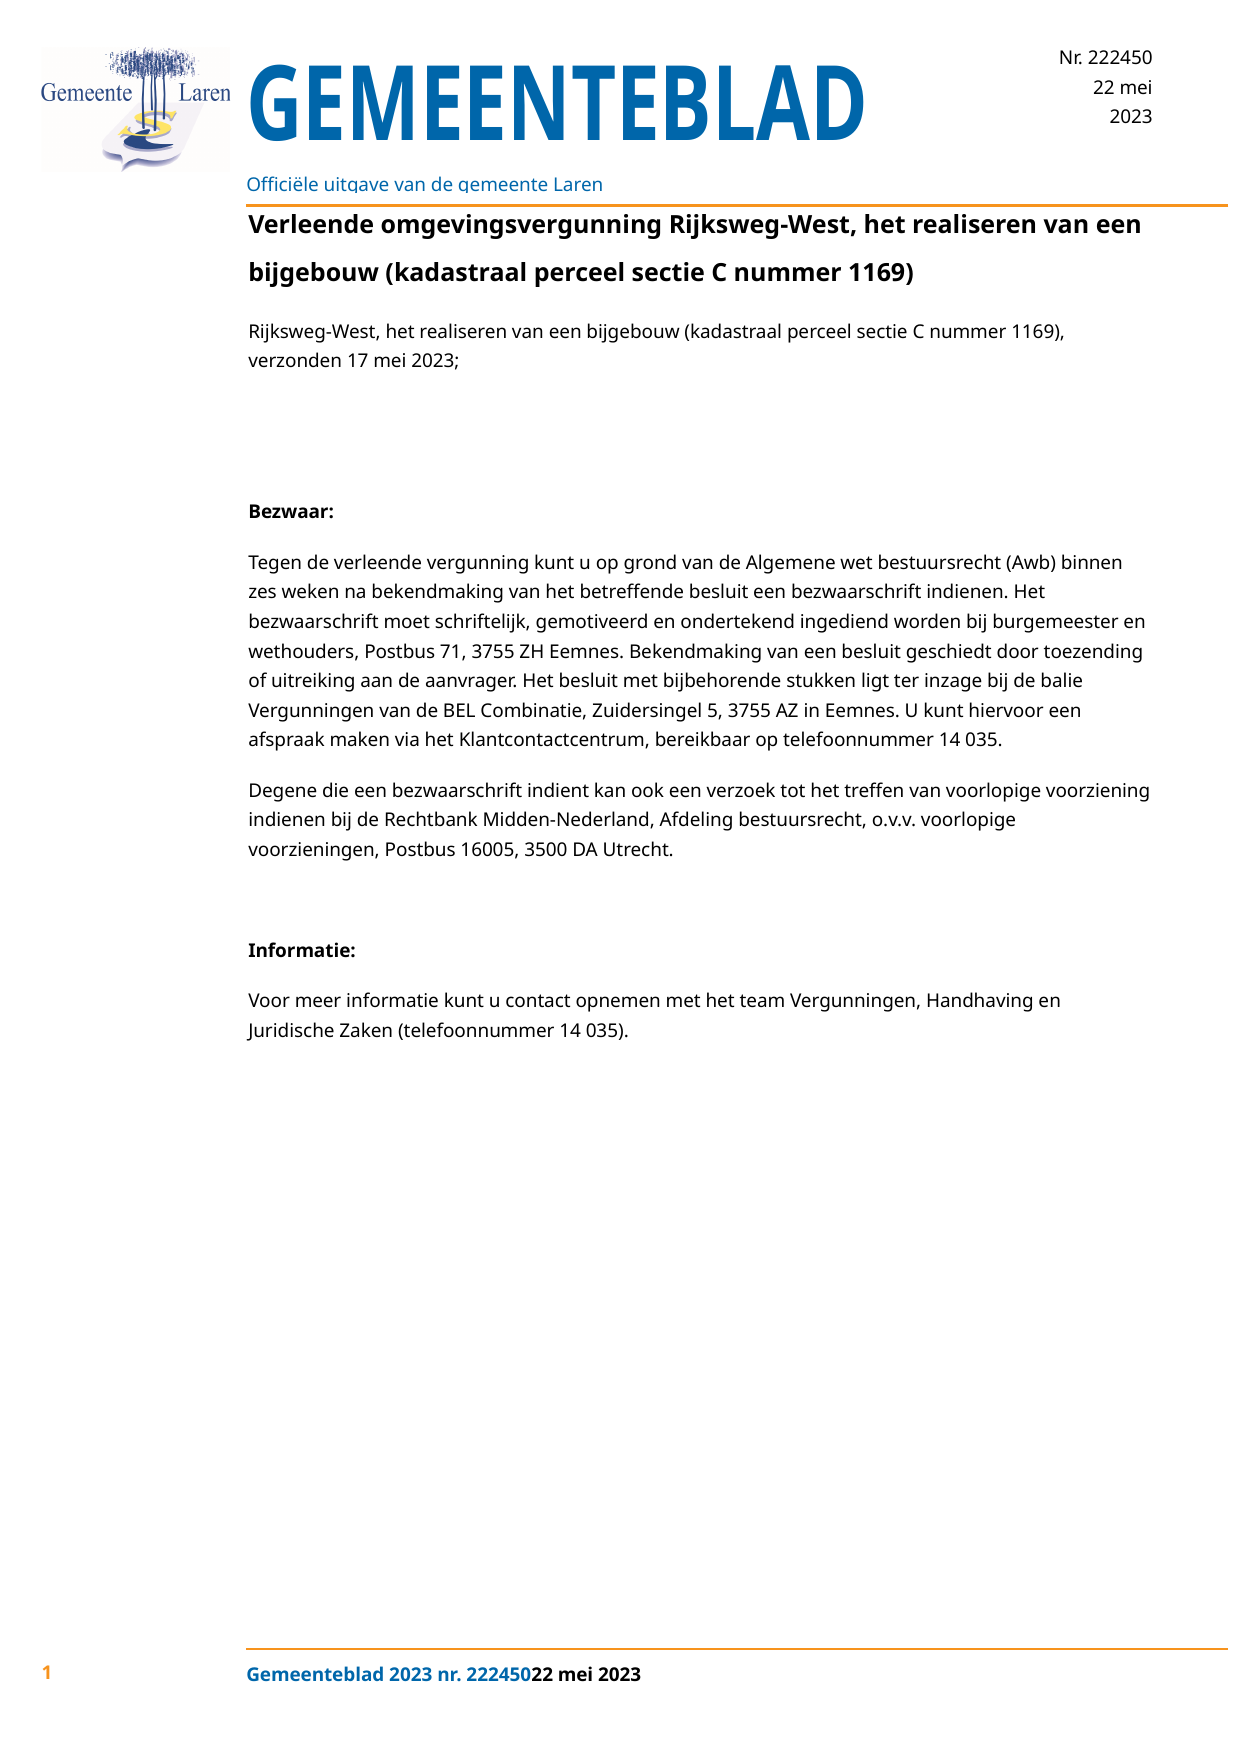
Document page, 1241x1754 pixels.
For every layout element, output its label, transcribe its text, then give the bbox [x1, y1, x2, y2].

text Degene die een bezwaarschrift indient kan ook een verzoek tot het treffen van voorlopige voorziening indienen bij de Rechtbank Midden-Nederland, Afdeling bestuursrecht, o.v.v. voorlopige voorzieningen, Postbus 16005, 3500 DA Utrecht. [248, 777, 1152, 862]
text Verleende omgevingsvergunning Rijksweg-West, het realiseren van een bijgebouw (kadastraal perceel sectie C nummer 1169) [248, 207, 1152, 288]
text Voor meer informatie kunt u contact opnemen met het team Vergunningen, Handhaving en Juridische Zaken (telefoonnummer 14 035). [248, 987, 1152, 1043]
text Tegen de verleende vergunning kunt u op grond van de Algemene wet bestuursrecht (Awb) binnen zes weken na bekendmaking van het betreffende besluit een bezwaarschrift indienen. Het bezwaarschrift moet schriftelijk, gemotiveerd en ondertekend ingediend worden bij burgemeester en wethouders, Postbus 71, 3755 ZH Eemnes. Bekendmaking van een besluit geschiedt door toezending of uitreiking aan de aanvrager. Het besluit met bijbehorende stukken ligt ter inzage bij de balie Vergunningen van de BEL Combinatie, Zuidersingel 5, 3755 AZ in Eemnes. U kunt hiervoor een afspraak maken via het Klantcontactcentrum, bereikbaar op telefoonnummer 14 035. [248, 549, 1152, 752]
text Rijksweg-West, het realiseren van een bijgebouw (kadastraal perceel sectie C nummer 1169), verzonden 17 mei 2023; [248, 318, 1152, 373]
text Informatie: [248, 937, 1152, 963]
picture [41, 47, 231, 172]
text Bezwaar: [248, 499, 1152, 524]
